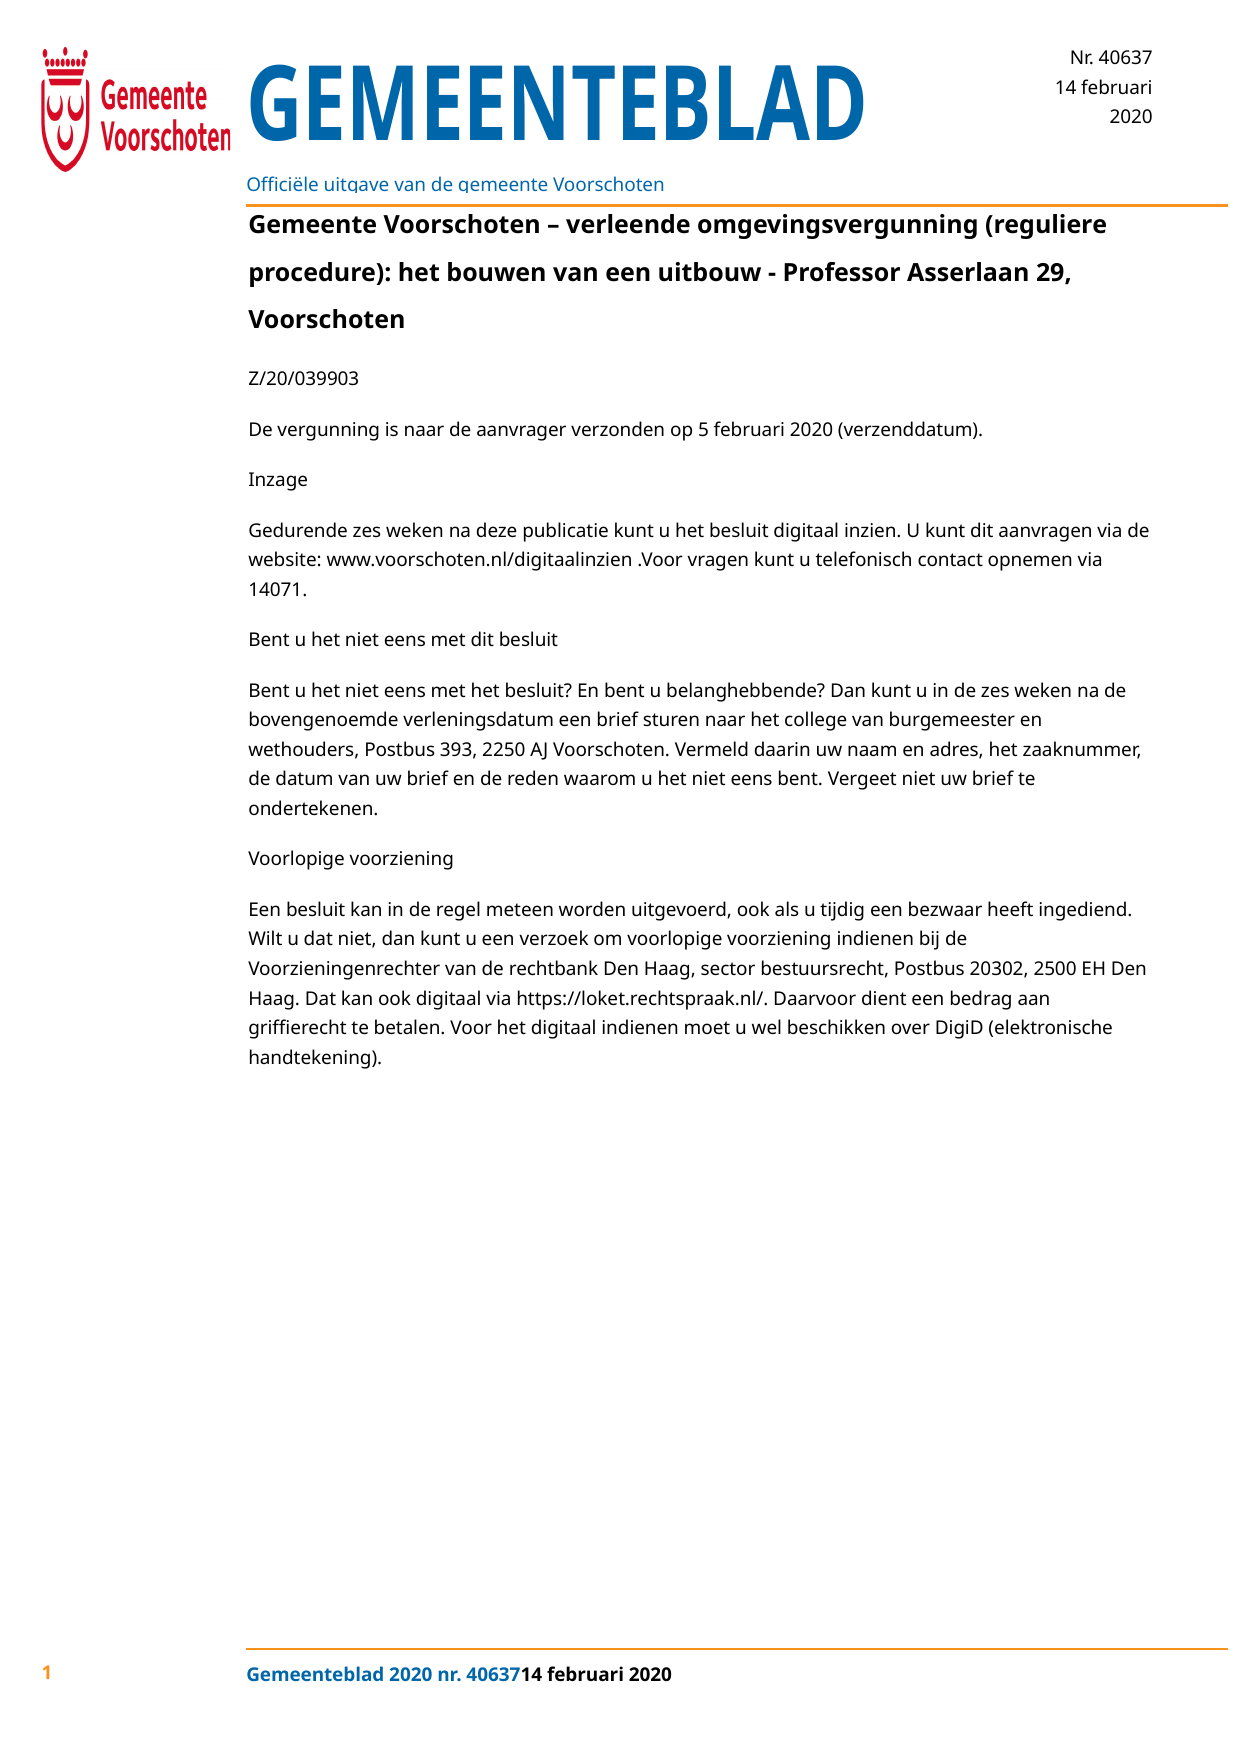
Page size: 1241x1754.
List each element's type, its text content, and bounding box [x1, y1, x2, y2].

text Inzage [248, 466, 1152, 492]
picture [41, 47, 231, 172]
text De vergunning is naar de aanvrager verzonden op 5 februari 2020 (verzenddatum). [248, 416, 1152, 442]
text Gemeente Voorschoten – verleende omgevingsvergunning (reguliere procedure): het bouwen van een uitbouw - Professor Asserlaan 29, Voorschoten [248, 207, 1152, 336]
text Z/20/039903 [248, 366, 1152, 391]
text Bent u het niet eens met het besluit? En bent u belanghebbende? Dan kunt u in de zes weken na de bovengenoemde verleningsdatum een brief sturen naar het college van burgemeester en wethouders, Postbus 393, 2250 AJ Voorschoten. Vermeld daarin uw naam en adres, het zaaknummer, de datum van uw brief en de reden waarom u het niet eens bent. Vergeet niet uw brief te ondertekenen. [248, 677, 1152, 821]
text Gedurende zes weken na deze publicatie kunt u het besluit digitaal inzien. U kunt dit aanvragen via de website: www.voorschoten.nl/digitaalinzien .Voor vragen kunt u telefonisch contact opnemen via 14071. [248, 517, 1152, 602]
text Bent u het niet eens met dit besluit [248, 626, 1152, 652]
text Voorlopige voorziening [248, 846, 1152, 871]
text Een besluit kan in de regel meteen worden uitgevoerd, ook als u tijdig een bezwaar heeft ingediend. Wilt u dat niet, dan kunt u een verzoek om voorlopige voorziening indienen bij de Voorzieningenrechter van de rechtbank Den Haag, sector bestuursrecht, Postbus 20302, 2500 EH Den Haag. Dat kan ook digitaal via https://loket.rechtspraak.nl/. Daarvoor dient een bedrag aan griffierecht te betalen. Voor het digitaal indienen moet u wel beschikken over DigiD (elektronische handtekening). [248, 896, 1152, 1069]
